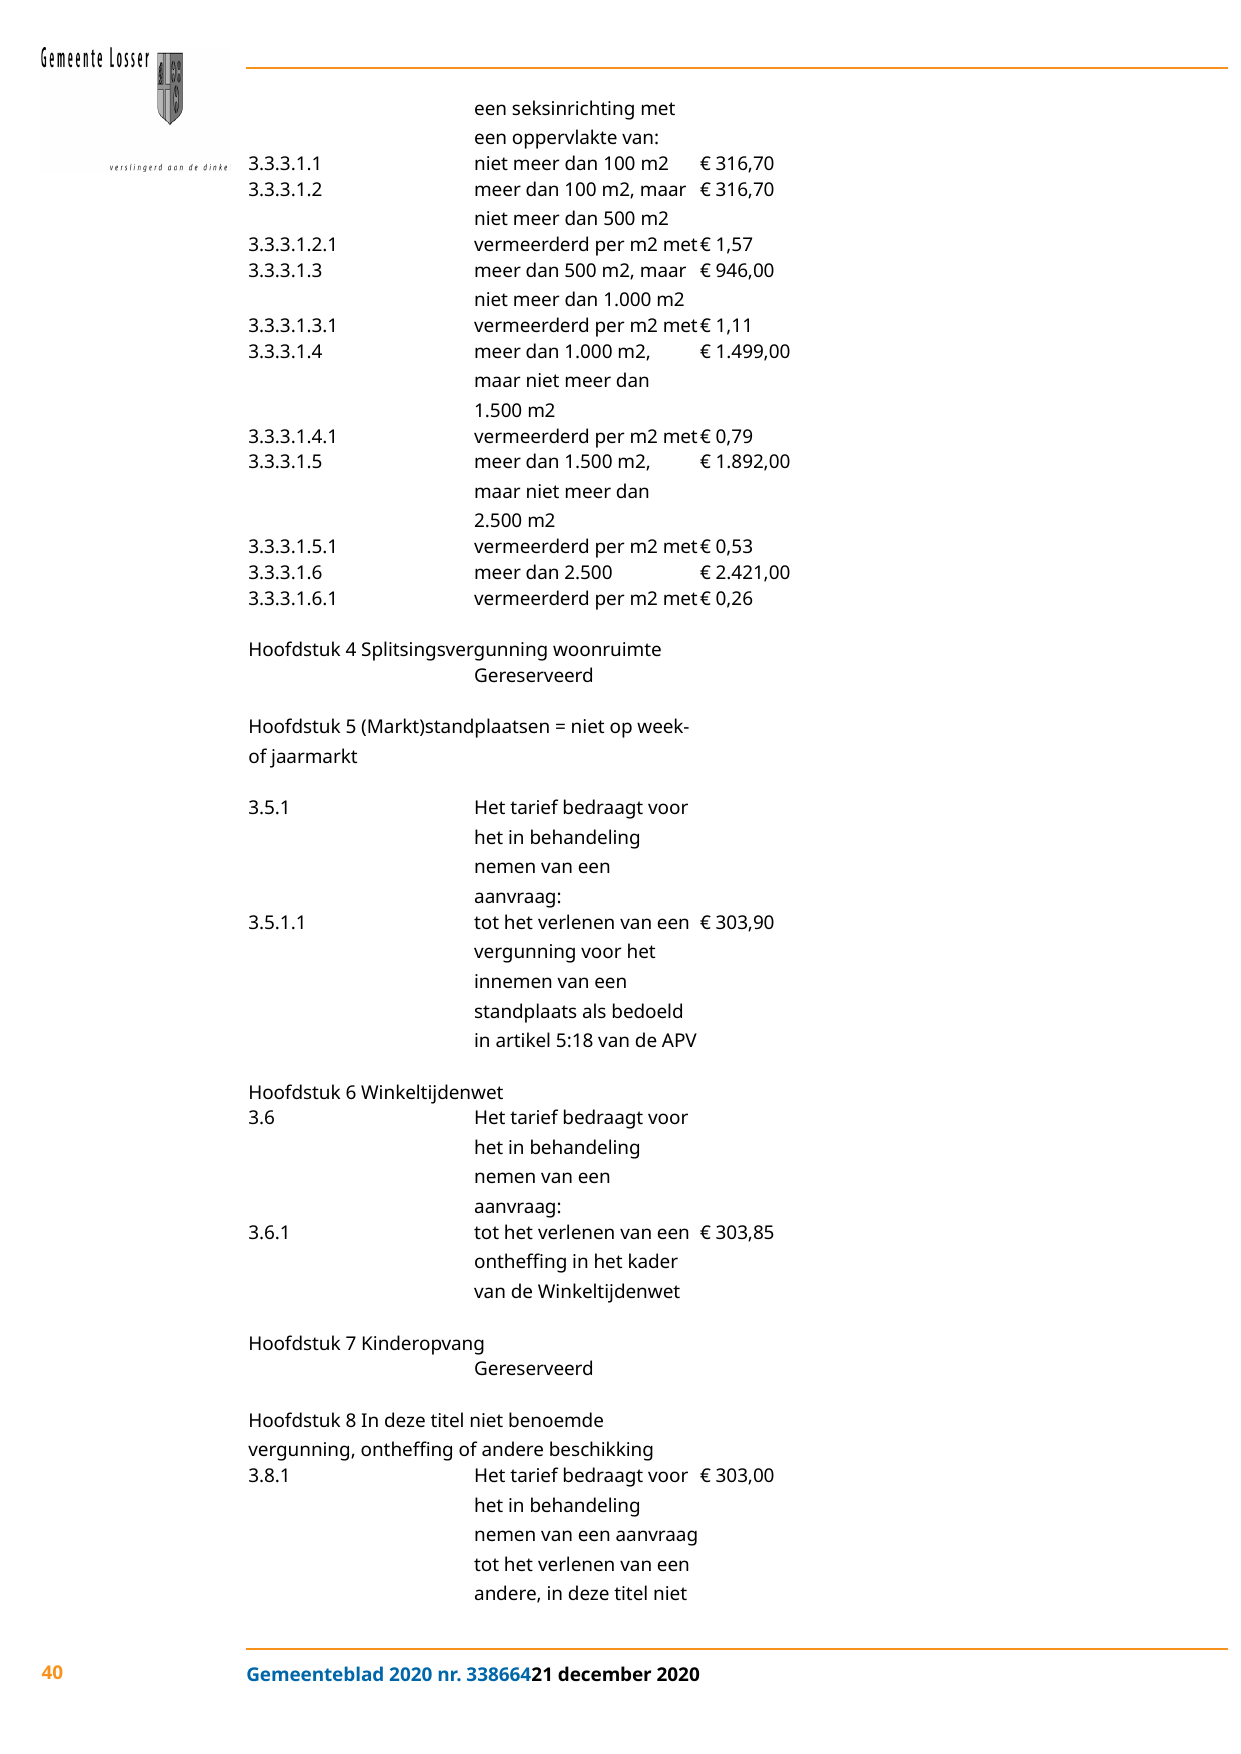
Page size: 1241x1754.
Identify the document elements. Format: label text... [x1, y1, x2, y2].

table_cell [248, 769, 474, 794]
table_cell 3.5.1.1 [248, 909, 474, 1053]
table_cell [700, 611, 1152, 636]
table_cell 3.6.1 [248, 1219, 474, 1304]
table_cell [700, 688, 1152, 713]
table_cell Hoofdstuk 8 In deze titel niet benoemde vergunning, ontheffing of andere beschikking [248, 1407, 700, 1462]
table_cell € 946,00 [700, 257, 1152, 312]
table_cell € 316,70 [700, 150, 1152, 176]
table_cell [700, 1304, 1152, 1330]
table_cell 3.3.3.1.6 [248, 559, 474, 585]
table_cell meer dan 1.000 m2, maar niet meer dan 1.500 m2 [474, 338, 700, 423]
table_cell [700, 769, 1152, 794]
table_cell meer dan 1.500 m2, maar niet meer dan 2.500 m2 [474, 449, 700, 533]
table_cell Het tarief bedraagt voor het in behandeling nemen van een aanvraag: [474, 795, 700, 909]
table_cell 3.8.1 [248, 1462, 474, 1606]
table_cell 3.3.3.1.5.1 [248, 534, 474, 559]
table_cell een seksinrichting met een oppervlakte van: [474, 95, 700, 150]
table_cell 3.3.3.1.2.1 [248, 231, 474, 257]
table_cell [474, 611, 700, 636]
table_cell 3.3.3.1.4.1 [248, 423, 474, 448]
table_cell [700, 95, 1152, 150]
table_cell [700, 1330, 1152, 1355]
table_cell [700, 795, 1152, 909]
table_cell tot het verlenen van een vergunning voor het innemen van een standplaats als bedoeld in artikel 5:18 van de APV [474, 909, 700, 1053]
table_cell Hoofdstuk 5 (Markt)standplaatsen = niet op week- of jaarmarkt [248, 714, 700, 769]
table_cell [700, 714, 1152, 769]
table_cell 3.3.3.1.6.1 [248, 585, 474, 611]
table_cell € 1.892,00 [700, 449, 1152, 533]
table_cell € 1,57 [700, 231, 1152, 257]
table_cell Het tarief bedraagt voor het in behandeling nemen van een aanvraag: [474, 1105, 700, 1219]
table_cell € 2.421,00 [700, 559, 1152, 585]
table_cell vermeerderd per m2 met [474, 231, 700, 257]
table_cell meer dan 100 m2, maar niet meer dan 500 m2 [474, 176, 700, 231]
table_cell Gereserveerd [474, 1355, 700, 1381]
table_cell [700, 662, 1152, 688]
table_cell € 316,70 [700, 176, 1152, 231]
table_cell vermeerderd per m2 met [474, 585, 700, 611]
table_cell [248, 688, 474, 713]
table_cell meer dan 2.500 [474, 559, 700, 585]
table_cell [700, 1381, 1152, 1407]
table_cell € 0,26 [700, 585, 1152, 611]
table_cell vermeerderd per m2 met [474, 423, 700, 448]
table_cell € 303,90 [700, 909, 1152, 1053]
table_cell niet meer dan 100 m2 [474, 150, 700, 176]
table_cell [248, 1304, 474, 1330]
table_cell € 0,79 [700, 423, 1152, 448]
table_cell [700, 1053, 1152, 1079]
table_cell [474, 769, 700, 794]
table_cell € 303,00 [700, 1462, 1152, 1606]
table_cell [474, 1381, 700, 1407]
table_cell [248, 611, 474, 636]
table_cell meer dan 500 m2, maar niet meer dan 1.000 m2 [474, 257, 700, 312]
table_cell tot het verlenen van een ontheffing in het kader van de Winkeltijdenwet [474, 1219, 700, 1304]
table_cell Hoofdstuk 6 Winkeltijdenwet [248, 1079, 700, 1104]
table_cell Hoofdstuk 4 Splitsingsvergunning woonruimte [248, 636, 700, 662]
table_cell 3.3.3.1.5 [248, 449, 474, 533]
table_cell 3.3.3.1.2 [248, 176, 474, 231]
table_cell € 1,11 [700, 312, 1152, 338]
table_cell [248, 1355, 474, 1381]
table_cell 3.5.1 [248, 795, 474, 909]
table_cell [474, 1053, 700, 1079]
table_cell € 0,53 [700, 534, 1152, 559]
picture [41, 47, 231, 172]
table_cell € 1.499,00 [700, 338, 1152, 423]
table_cell [700, 1105, 1152, 1219]
table_cell [248, 662, 474, 688]
table_cell 3.3.3.1.4 [248, 338, 474, 423]
table_cell [700, 1407, 1152, 1462]
table_cell Gereserveerd [474, 662, 700, 688]
table_cell Het tarief bedraagt voor het in behandeling nemen van een aanvraag tot het verlenen van een andere, in deze titel niet [474, 1462, 700, 1606]
table_cell 3.3.3.1.3.1 [248, 312, 474, 338]
table_cell € 303,85 [700, 1219, 1152, 1304]
table_cell 3.6 [248, 1105, 474, 1219]
table_cell vermeerderd per m2 met [474, 534, 700, 559]
table_cell [474, 688, 700, 713]
table_cell [248, 1053, 474, 1079]
table_cell 3.3.3.1.1 [248, 150, 474, 176]
table_cell 3.3.3.1.3 [248, 257, 474, 312]
table_cell vermeerderd per m2 met [474, 312, 700, 338]
table_cell [700, 636, 1152, 662]
table_cell [248, 1381, 474, 1407]
table_cell Hoofdstuk 7 Kinderopvang [248, 1330, 700, 1355]
table_cell [474, 1304, 700, 1330]
table_cell [700, 1079, 1152, 1104]
table_cell [700, 1355, 1152, 1381]
table_cell [248, 95, 474, 150]
